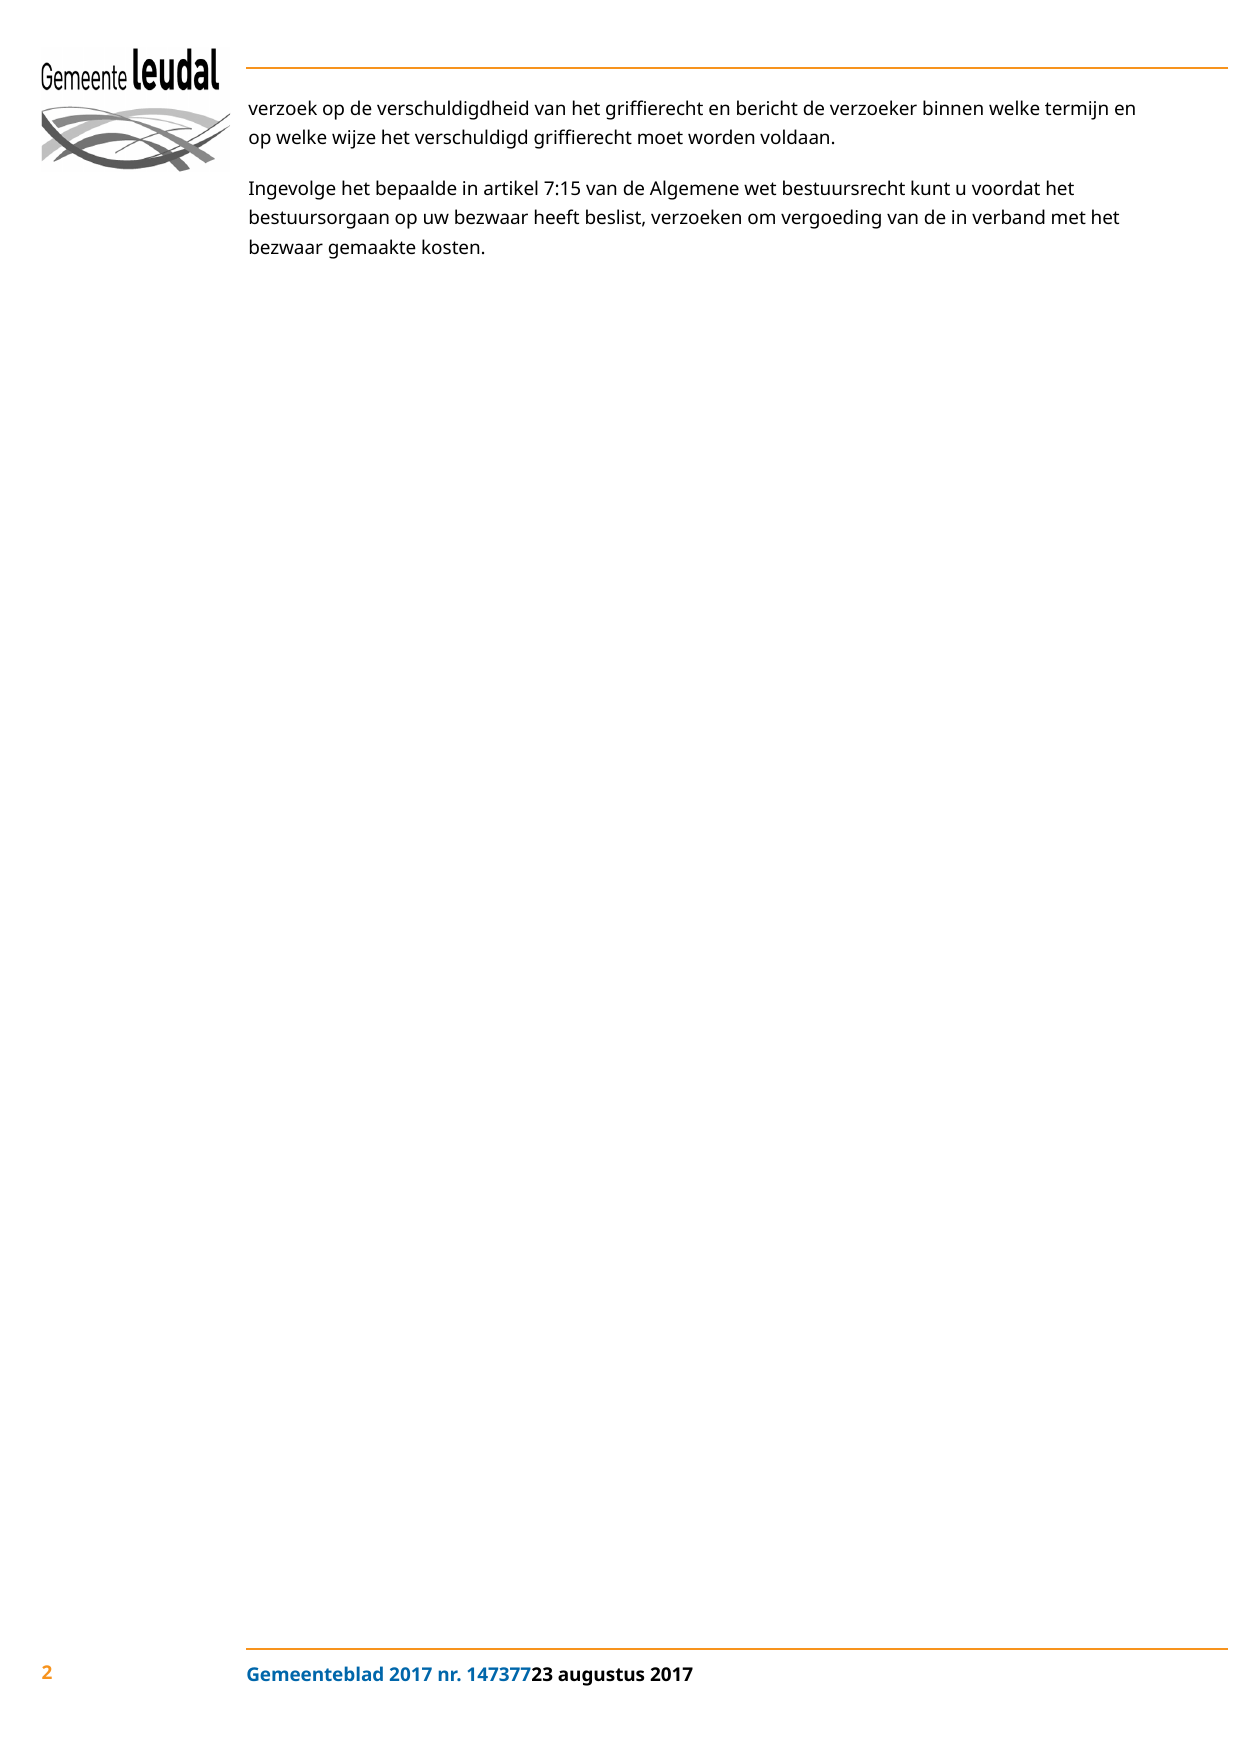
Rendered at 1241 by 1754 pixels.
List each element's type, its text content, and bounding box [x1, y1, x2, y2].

text verzoek op de verschuldigdheid van het griffierecht en bericht de verzoeker binnen welke termijn en op welke wijze het verschuldigd griffierecht moet worden voldaan. [248, 95, 1152, 150]
text Ingevolge het bepaalde in artikel 7:15 van de Algemene wet bestuursrecht kunt u voordat het bestuursorgaan op uw bezwaar heeft beslist, verzoeken om vergoeding van de in verband met het bezwaar gemaakte kosten. [248, 175, 1152, 260]
picture [41, 47, 231, 172]
